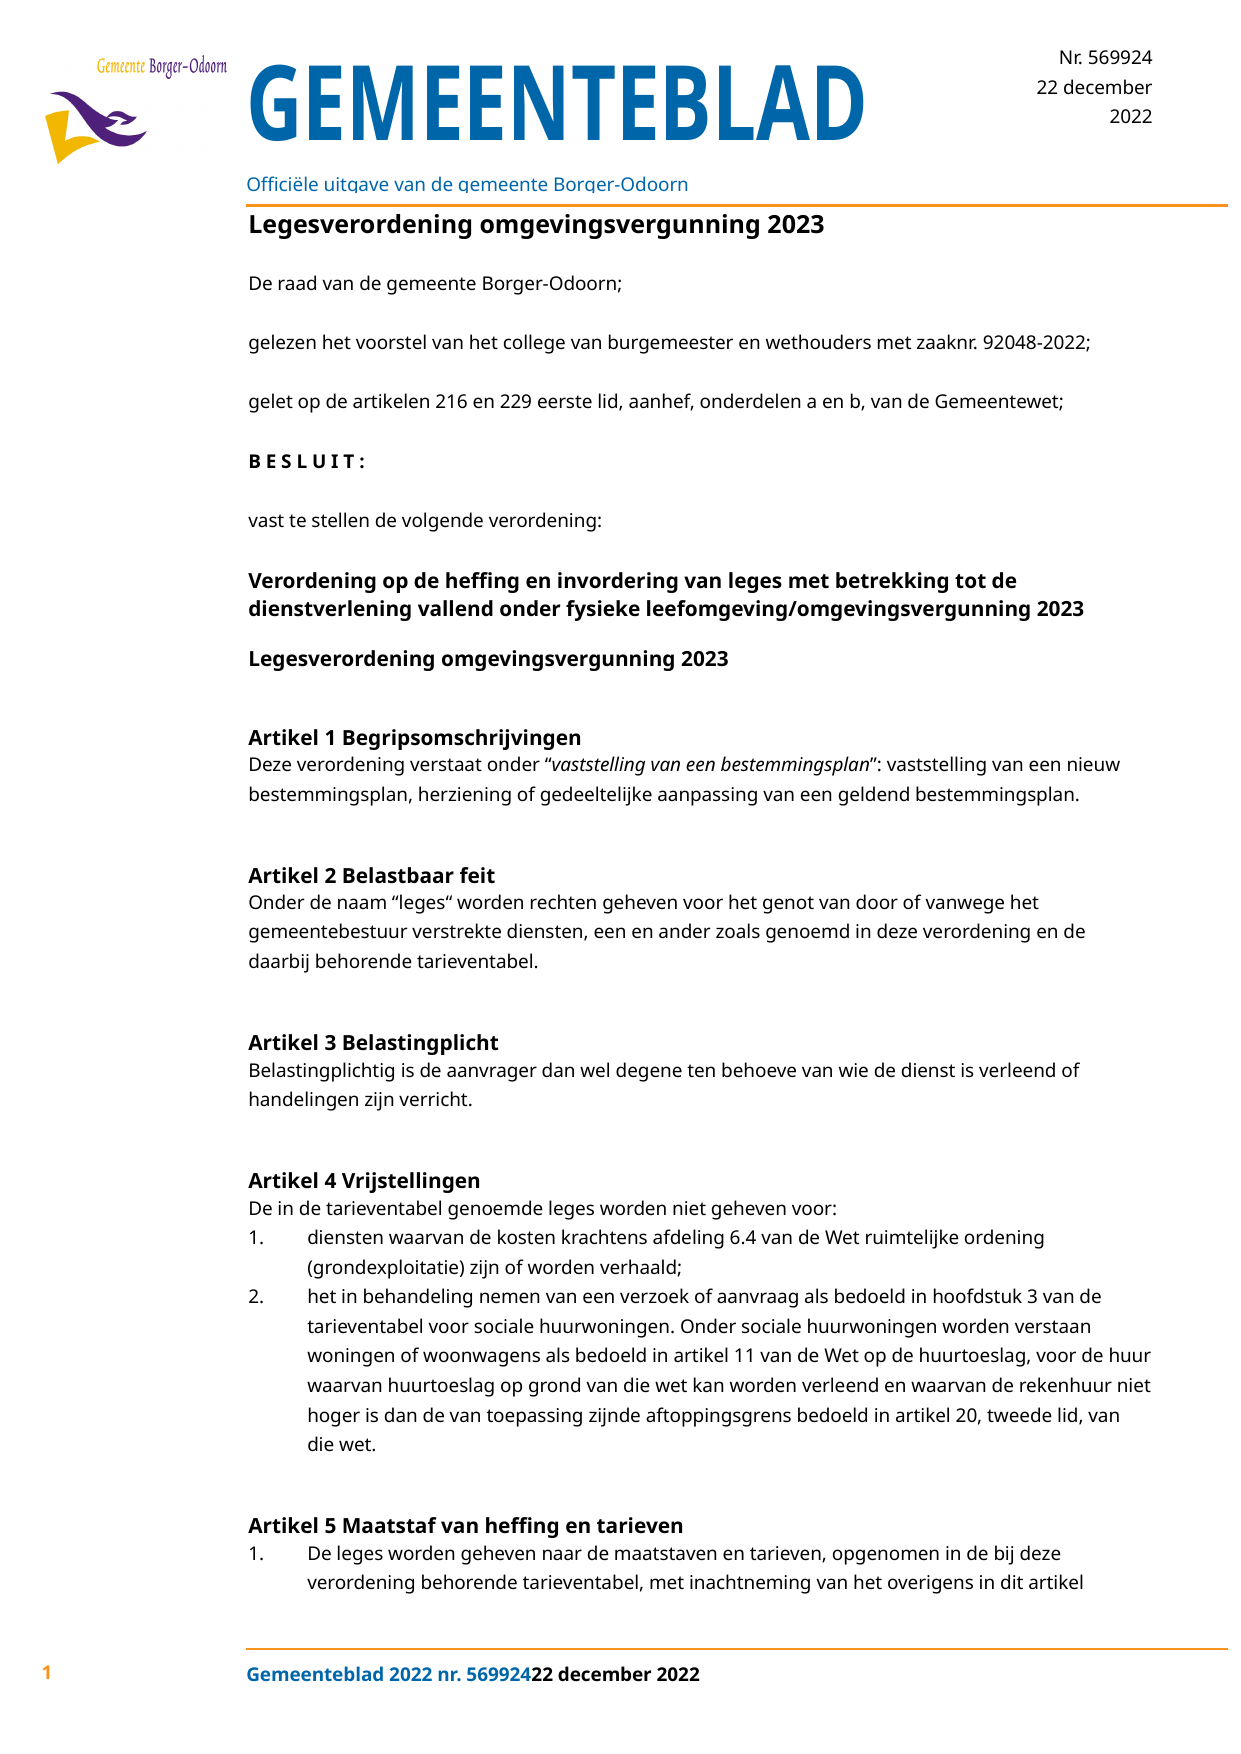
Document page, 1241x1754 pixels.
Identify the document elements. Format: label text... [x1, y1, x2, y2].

text Legesverordening omgevingsvergunning 2023 [248, 207, 1152, 241]
list De leges worden geheven naar de maatstaven en tarieven, opgenomen in de bij deze verordening behorende tarieventabel, met inachtneming van het overigens in dit artikel [248, 1540, 1152, 1595]
text gelezen het voorstel van het college van burgemeester en wethouders met zaaknr. 92048-2022; [248, 329, 1152, 355]
text Artikel 2 Belastbaar feit [248, 861, 1152, 889]
text vast te stellen de volgende verordening: [248, 507, 1152, 533]
list het in behandeling nemen van een verzoek of aanvraag als bedoeld in hoofdstuk 3 van de tarieventabel voor sociale huurwoningen. Onder sociale huurwoningen worden verstaan woningen of woonwagens als bedoeld in artikel 11 van de Wet op de huurtoeslag, voor de huur waarvan huurtoeslag op grond van die wet kan worden verleend en waarvan de rekenhuur niet hoger is dan de van toepassing zijnde aftoppingsgrens bedoeld in artikel 20, tweede lid, van die wet. [248, 1283, 1152, 1457]
text Artikel 1 Begripsomschrijvingen [248, 723, 1152, 751]
text Artikel 4 Vrijstellingen [248, 1166, 1152, 1195]
text Onder de naam “leges“ worden rechten geheven voor het genot van door of vanwege het gemeentebestuur verstrekte diensten, een en ander zoals genoemd in deze verordening en de daarbij behorende tarieventabel. [248, 889, 1152, 974]
text Verordening op de heffing en invordering van leges met betrekking tot de dienstverlening vallend onder fysieke leefomgeving/omgevingsvergunning 2023 [248, 566, 1152, 623]
list diensten waarvan de kosten krachtens afdeling 6.4 van de Wet ruimtelijke ordening (grondexploitatie) zijn of worden verhaald; [248, 1224, 1152, 1280]
text De in de tarieventabel genoemde leges worden niet geheven voor: [248, 1195, 1152, 1221]
picture [41, 47, 231, 172]
text Deze verordening verstaat onder “vaststelling van een bestemmingsplan”: vaststelling van een nieuw bestemmingsplan, herziening of gedeeltelijke aanpassing van een geldend bestemmingsplan. [248, 751, 1152, 806]
text Artikel 3 Belastingplicht [248, 1028, 1152, 1057]
text B E S L U I T : [248, 448, 1152, 473]
text Legesverordening omgevingsvergunning 2023 [248, 644, 1152, 672]
text gelet op de artikelen 216 en 229 eerste lid, aanhef, onderdelen a en b, van de Gemeentewet; [248, 389, 1152, 414]
text Artikel 5 Maatstaf van heffing en tarieven [248, 1511, 1152, 1540]
text De raad van de gemeente Borger-Odoorn; [248, 270, 1152, 296]
text Belastingplichtig is de aanvrager dan wel degene ten behoeve van wie de dienst is verleend of handelingen zijn verricht. [248, 1057, 1152, 1112]
